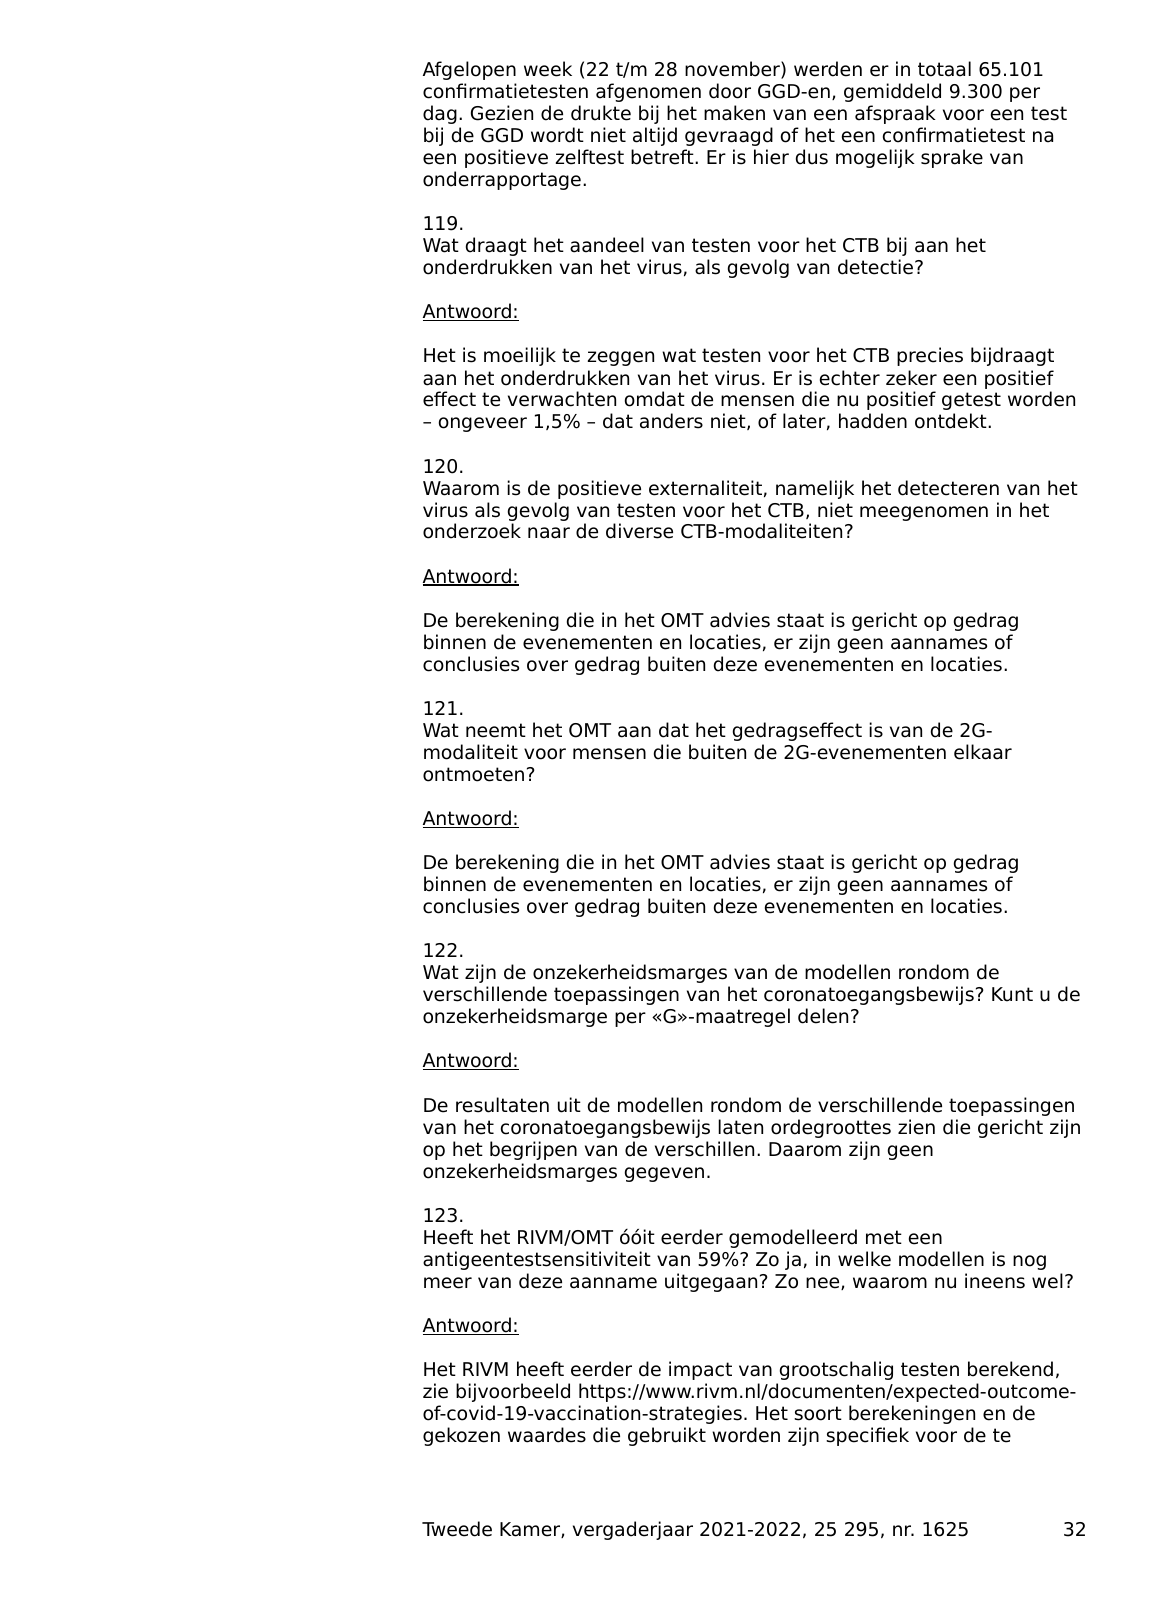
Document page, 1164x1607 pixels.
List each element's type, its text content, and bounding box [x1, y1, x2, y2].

text Afgelopen week (22 t/m 28 november) werden er in totaal 65.101 confirmatietesten afgenomen door GGD-en, gemiddeld 9.300 per dag. Gezien de drukte bij het maken van een afspraak voor een test bij de GGD wordt niet altijd gevraagd of het een confirmatietest na een positieve zelftest betreft. Er is hier dus mogelijk sprake van onderrapportage. [422, 59, 1087, 191]
text 120. [422, 456, 1087, 477]
subtitle Antwoord: [422, 566, 1087, 588]
text Wat zijn de onzekerheidsmarges van de modellen rondom de verschillende toepassingen van het coronatoegangsbewijs? Kunt u de onzekerheidsmarge per «G»-maatregel delen? [422, 962, 1087, 1028]
text Wat draagt het aandeel van testen voor het CTB bij aan het onderdrukken van het virus, als gevolg van detectie? [422, 235, 1087, 279]
text De berekening die in het OMT advies staat is gericht op gedrag binnen de evenementen en locaties, er zijn geen aannames of conclusies over gedrag buiten deze evenementen en locaties. [422, 852, 1087, 918]
text De berekening die in het OMT advies staat is gericht op gedrag binnen de evenementen en locaties, er zijn geen aannames of conclusies over gedrag buiten deze evenementen en locaties. [422, 610, 1087, 676]
subtitle Antwoord: [422, 1315, 1087, 1337]
subtitle Antwoord: [422, 301, 1087, 323]
text 119. [422, 213, 1087, 235]
text Heeft het RIVM/OMT óóit eerder gemodelleerd met een antigeentestsensitiviteit van 59%? Zo ja, in welke modellen is nog meer van deze aanname uitgegaan? Zo nee, waarom nu ineens wel? [422, 1227, 1087, 1293]
subtitle Antwoord: [422, 808, 1087, 830]
text 122. [422, 940, 1087, 962]
text 121. [422, 698, 1087, 720]
text Wat neemt het OMT aan dat het gedragseffect is van de 2G-modaliteit voor mensen die buiten de 2G-evenementen elkaar ontmoeten? [422, 720, 1087, 786]
text De resultaten uit de modellen rondom de verschillende toepassingen van het coronatoegangsbewijs laten ordegroottes zien die gericht zijn op het begrijpen van de verschillen. Daarom zijn geen onzekerheidsmarges gegeven. [422, 1094, 1087, 1182]
text Het is moeilijk te zeggen wat testen voor het CTB precies bijdraagt aan het onderdrukken van het virus. Er is echter zeker een positief effect te verwachten omdat de mensen die nu positief getest worden – ongeveer 1,5% – dat anders niet, of later, hadden ontdekt. [422, 345, 1087, 433]
subtitle Antwoord: [422, 1050, 1087, 1072]
text Het RIVM heeft eerder de impact van grootschalig testen berekend, zie bijvoorbeeld https://www.rivm.nl/documenten/expected-outcome-of-covid-19-vaccination-strategies. Het soort berekeningen en de gekozen waardes die gebruikt worden zijn specifiek voor de te [422, 1359, 1087, 1447]
text 123. [422, 1205, 1087, 1227]
text Waarom is de positieve externaliteit, namelijk het detecteren van het virus als gevolg van testen voor het CTB, niet meegenomen in het onderzoek naar de diverse CTB-modaliteiten? [422, 477, 1087, 543]
